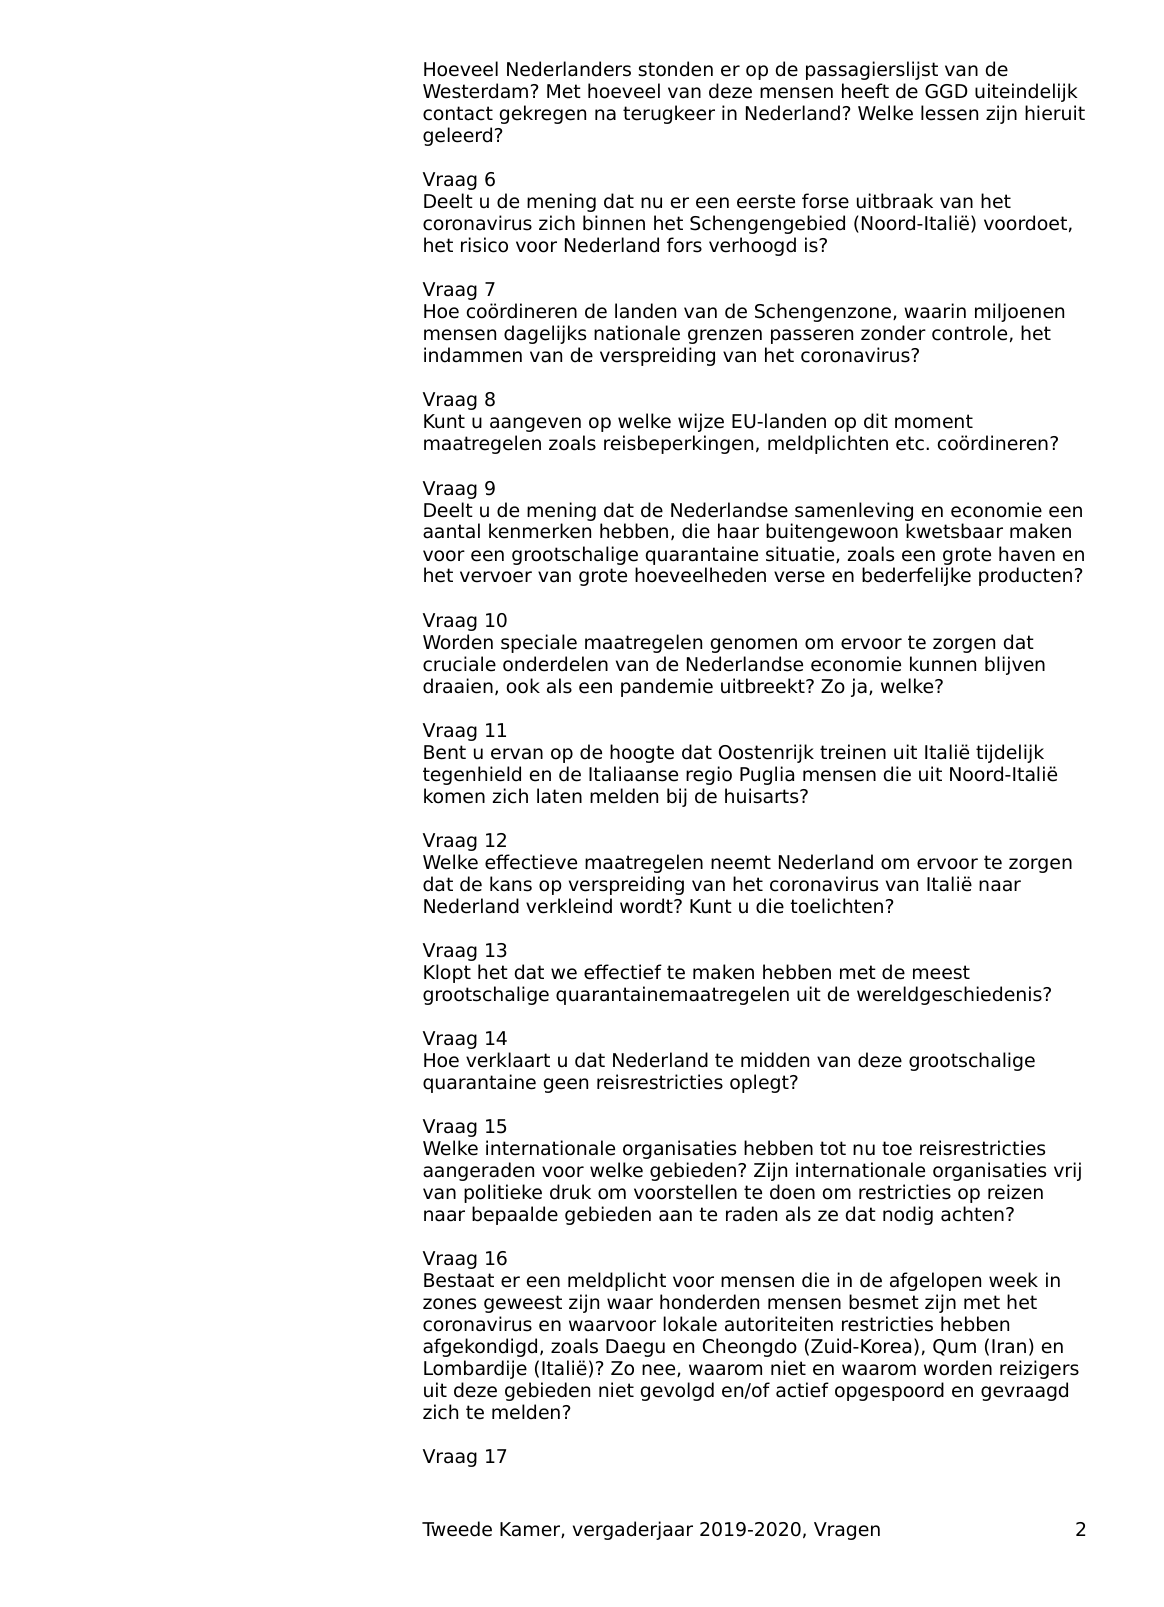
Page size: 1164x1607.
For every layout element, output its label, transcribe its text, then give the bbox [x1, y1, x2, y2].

text Hoe coördineren de landen van de Schengenzone, waarin miljoenen mensen dagelijks nationale grenzen passeren zonder controle, het indammen van de verspreiding van het coronavirus? [422, 301, 1087, 367]
text Deelt u de mening dat de Nederlandse samenleving en economie een aantal kenmerken hebben, die haar buitengewoon kwetsbaar maken voor een grootschalige quarantaine situatie, zoals een grote haven en het vervoer van grote hoeveelheden verse en bederfelijke producten? [422, 499, 1087, 587]
text Deelt u de mening dat nu er een eerste forse uitbraak van het coronavirus zich binnen het Schengengebied (Noord-Italië) voordoet, het risico voor Nederland fors verhoogd is? [422, 191, 1087, 257]
text Vraag 6 [422, 169, 1087, 191]
text Vraag 7 [422, 279, 1087, 301]
text Kunt u aangeven op welke wijze EU-landen op dit moment maatregelen zoals reisbeperkingen, meldplichten etc. coördineren? [422, 411, 1087, 455]
text Bestaat er een meldplicht voor mensen die in de afgelopen week in zones geweest zijn waar honderden mensen besmet zijn met het coronavirus en waarvoor lokale autoriteiten restricties hebben afgekondigd, zoals Daegu en Cheongdo (Zuid-Korea), Qum (Iran) en Lombardije (Italië)? Zo nee, waarom niet en waarom worden reizigers uit deze gebieden niet gevolgd en/of actief opgespoord en gevraagd zich te melden? [422, 1270, 1087, 1424]
text Worden speciale maatregelen genomen om ervoor te zorgen dat cruciale onderdelen van de Nederlandse economie kunnen blijven draaien, ook als een pandemie uitbreekt? Zo ja, welke? [422, 632, 1087, 697]
text Vraag 14 [422, 1028, 1087, 1050]
text Vraag 12 [422, 830, 1087, 852]
text Vraag 15 [422, 1116, 1087, 1138]
text Hoeveel Nederlanders stonden er op de passagierslijst van de Westerdam? Met hoeveel van deze mensen heeft de GGD uiteindelijk contact gekregen na terugkeer in Nederland? Welke lessen zijn hieruit geleerd? [422, 59, 1087, 147]
text Bent u ervan op de hoogte dat Oostenrijk treinen uit Italië tijdelijk tegenhield en de Italiaanse regio Puglia mensen die uit Noord-Italië komen zich laten melden bij de huisarts? [422, 742, 1087, 808]
text Vraag 10 [422, 609, 1087, 632]
text Vraag 8 [422, 389, 1087, 411]
text Vraag 13 [422, 940, 1087, 962]
text Vraag 11 [422, 720, 1087, 742]
text Welke internationale organisaties hebben tot nu toe reisrestricties aangeraden voor welke gebieden? Zijn internationale organisaties vrij van politieke druk om voorstellen te doen om restricties op reizen naar bepaalde gebieden aan te raden als ze dat nodig achten? [422, 1138, 1087, 1226]
text Vraag 17 [422, 1446, 1087, 1468]
text Hoe verklaart u dat Nederland te midden van deze grootschalige quarantaine geen reisrestricties oplegt? [422, 1050, 1087, 1094]
text Klopt het dat we effectief te maken hebben met de meest grootschalige quarantainemaatregelen uit de wereldgeschiedenis? [422, 962, 1087, 1006]
text Vraag 9 [422, 477, 1087, 499]
text Welke effectieve maatregelen neemt Nederland om ervoor te zorgen dat de kans op verspreiding van het coronavirus van Italië naar Nederland verkleind wordt? Kunt u die toelichten? [422, 852, 1087, 918]
text Vraag 16 [422, 1248, 1087, 1270]
